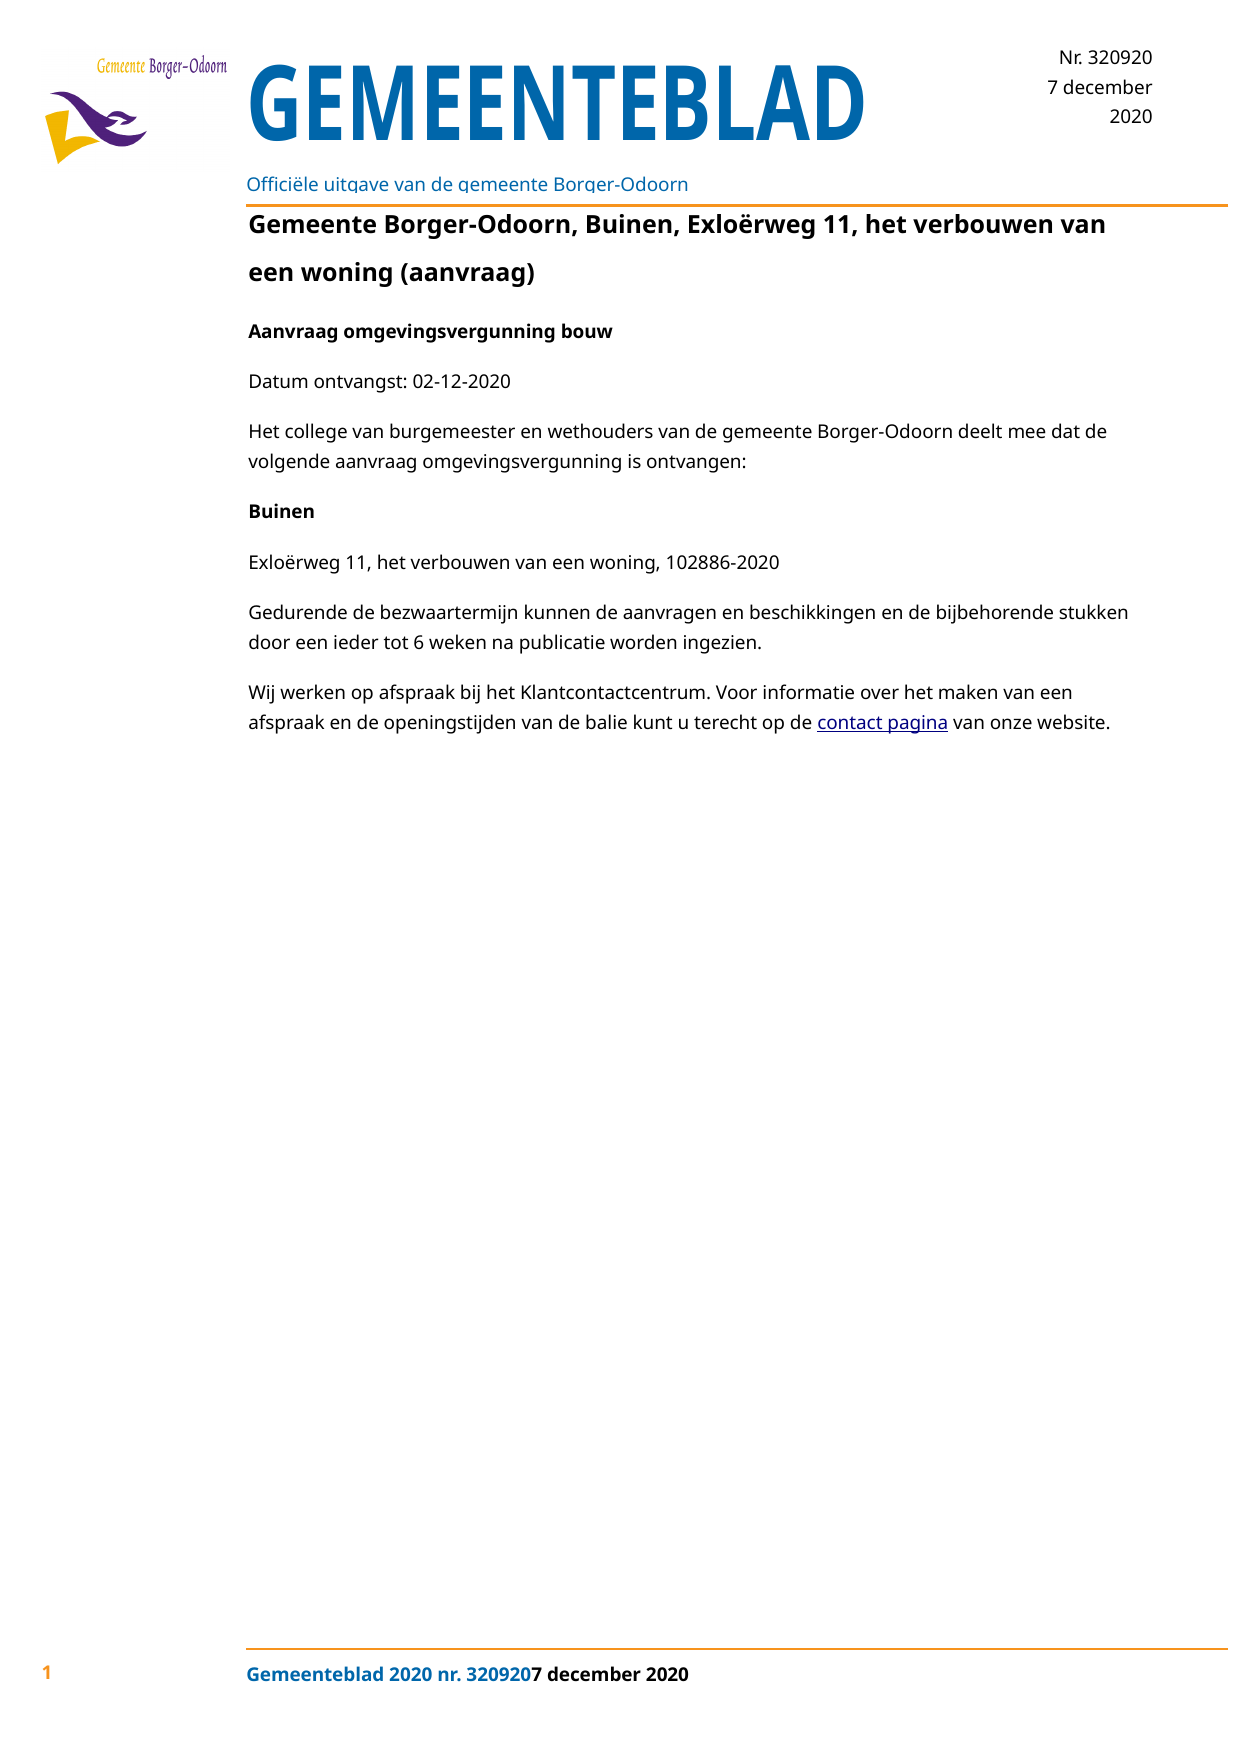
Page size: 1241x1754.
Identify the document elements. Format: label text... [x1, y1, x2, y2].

text Wij werken op afspraak bij het Klantcontactcentrum. Voor informatie over het maken van een afspraak en de openingstijden van de balie kunt u terecht op de contact pagina van onze website. [248, 679, 1152, 735]
text Buinen [248, 499, 1152, 524]
picture [41, 47, 231, 172]
text Gedurende de bezwaartermijn kunnen de aanvragen en beschikkingen en de bijbehorende stukken door een ieder tot 6 weken na publicatie worden ingezien. [248, 599, 1152, 655]
text Exloërweg 11, het verbouwen van een woning, 102886-2020 [248, 549, 1152, 575]
text Gemeente Borger-Odoorn, Buinen, Exloërweg 11, het verbouwen van een woning (aanvraag) [248, 207, 1152, 288]
text Het college van burgemeester en wethouders van de gemeente Borger-Odoorn deelt mee dat de volgende aanvraag omgevingsvergunning is ontvangen: [248, 419, 1152, 474]
text Datum ontvangst: 02-12-2020 [248, 368, 1152, 394]
text Aanvraag omgevingsvergunning bouw [248, 318, 1152, 344]
